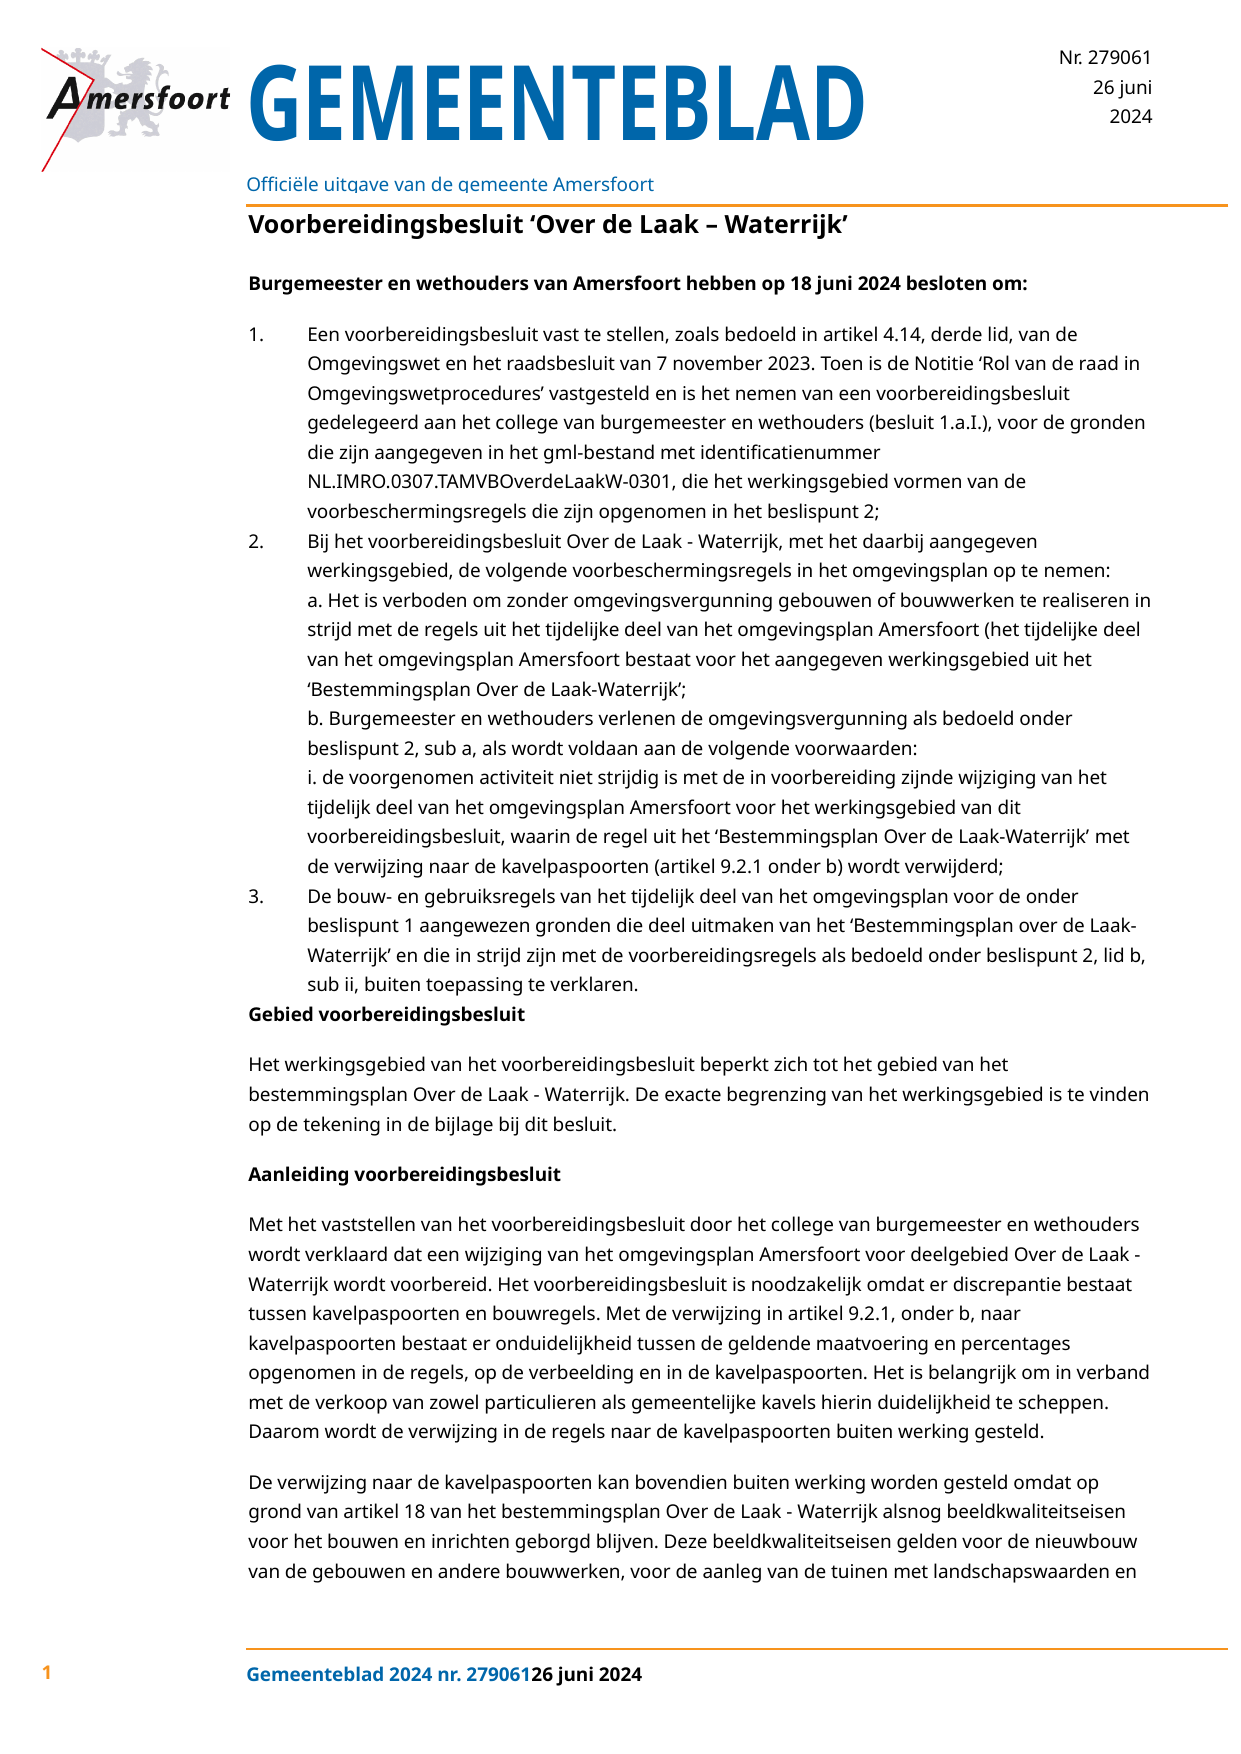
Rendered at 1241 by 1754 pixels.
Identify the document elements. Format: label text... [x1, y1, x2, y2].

list a. Het is verboden om zonder omgevingsvergunning gebouwen of bouwwerken te realiseren in strijd met de regels uit het tijdelijke deel van het omgevingsplan Amersfoort (het tijdelijke deel van het omgevingsplan Amersfoort bestaat voor het aangegeven werkingsgebied uit het ‘Bestemmingsplan Over de Laak-Waterrijk’; [248, 587, 1152, 701]
list i. de voorgenomen activiteit niet strijdig is met de in voorbereiding zijnde wijziging van het tijdelijk deel van het omgevingsplan Amersfoort voor het werkingsgebied van dit voorbereidingsbesluit, waarin de regel uit het ‘Bestemmingsplan Over de Laak-Waterrijk’ met de verwijzing naar de kavelpaspoorten (artikel 9.2.1 onder b) wordt verwijderd; [248, 764, 1152, 879]
text Aanleiding voorbereidingsbesluit [248, 1161, 1152, 1187]
list De bouw- en gebruiksregels van het tijdelijk deel van het omgevingsplan voor de onder beslispunt 1 aangewezen gronden die deel uitmaken van het ‘Bestemmingsplan over de Laak-Waterrijk’ en die in strijd zijn met de voorbereidingsregels als bedoeld onder beslispunt 2, lid b, sub ii, buiten toepassing te verklaren. [248, 883, 1152, 997]
list Een voorbereidingsbesluit vast te stellen, zoals bedoeld in artikel 4.14, derde lid, van de Omgevingswet en het raadsbesluit van 7 november 2023. Toen is de Notitie ‘Rol van de raad in Omgevingswetprocedures’ vastgesteld en is het nemen van een voorbereidingsbesluit gedelegeerd aan het college van burgemeester en wethouders (besluit 1.a.I.), voor de gronden die zijn aangegeven in het gml-bestand met identificatienummer NL.IMRO.0307.TAMVBOverdeLaakW-0301, die het werkingsgebied vormen van de voorbeschermingsregels die zijn opgenomen in het beslispunt 2; [248, 321, 1152, 524]
text De verwijzing naar de kavelpaspoorten kan bovendien buiten werking worden gesteld omdat op grond van artikel 18 van het bestemmingsplan Over de Laak - Waterrijk alsnog beeldkwaliteitseisen voor het bouwen en inrichten geborgd blijven. Deze beeldkwaliteitseisen gelden voor de nieuwbouw van de gebouwen en andere bouwwerken, voor de aanleg van de tuinen met landschapswaarden en [248, 1469, 1152, 1583]
picture [41, 47, 231, 172]
list Bij het voorbereidingsbesluit Over de Laak - Waterrijk, met het daarbij aangegeven werkingsgebied, de volgende voorbeschermingsregels in het omgevingsplan op te nemen: [248, 528, 1152, 583]
text Het werkingsgebied van het voorbereidingsbesluit beperkt zich tot het gebied van het bestemmingsplan Over de Laak - Waterrijk. De exacte begrenzing van het werkingsgebied is te vinden op de tekening in de bijlage bij dit besluit. [248, 1052, 1152, 1136]
text Voorbereidingsbesluit ‘Over de Laak – Waterrijk’ [248, 207, 1152, 241]
text Met het vaststellen van het voorbereidingsbesluit door het college van burgemeester en wethouders wordt verklaard dat een wijziging van het omgevingsplan Amersfoort voor deelgebied Over de Laak - Waterrijk wordt voorbereid. Het voorbereidingsbesluit is noodzakelijk omdat er discrepantie bestaat tussen kavelpaspoorten en bouwregels. Met de verwijzing in artikel 9.2.1, onder b, naar kavelpaspoorten bestaat er onduidelijkheid tussen de geldende maatvoering en percentages opgenomen in de regels, op de verbeelding en in de kavelpaspoorten. Het is belangrijk om in verband met de verkoop van zowel particulieren als gemeentelijke kavels hierin duidelijkheid te scheppen. Daarom wordt de verwijzing in de regels naar de kavelpaspoorten buiten werking gesteld. [248, 1212, 1152, 1444]
list b. Burgemeester en wethouders verlenen de omgevingsvergunning als bedoeld onder beslispunt 2, sub a, als wordt voldaan aan de volgende voorwaarden: [248, 705, 1152, 761]
text Burgemeester en wethouders van Amersfoort hebben op 18 juni 2024 besloten om: [248, 270, 1152, 296]
text Gebied voorbereidingsbesluit [248, 1001, 1152, 1027]
